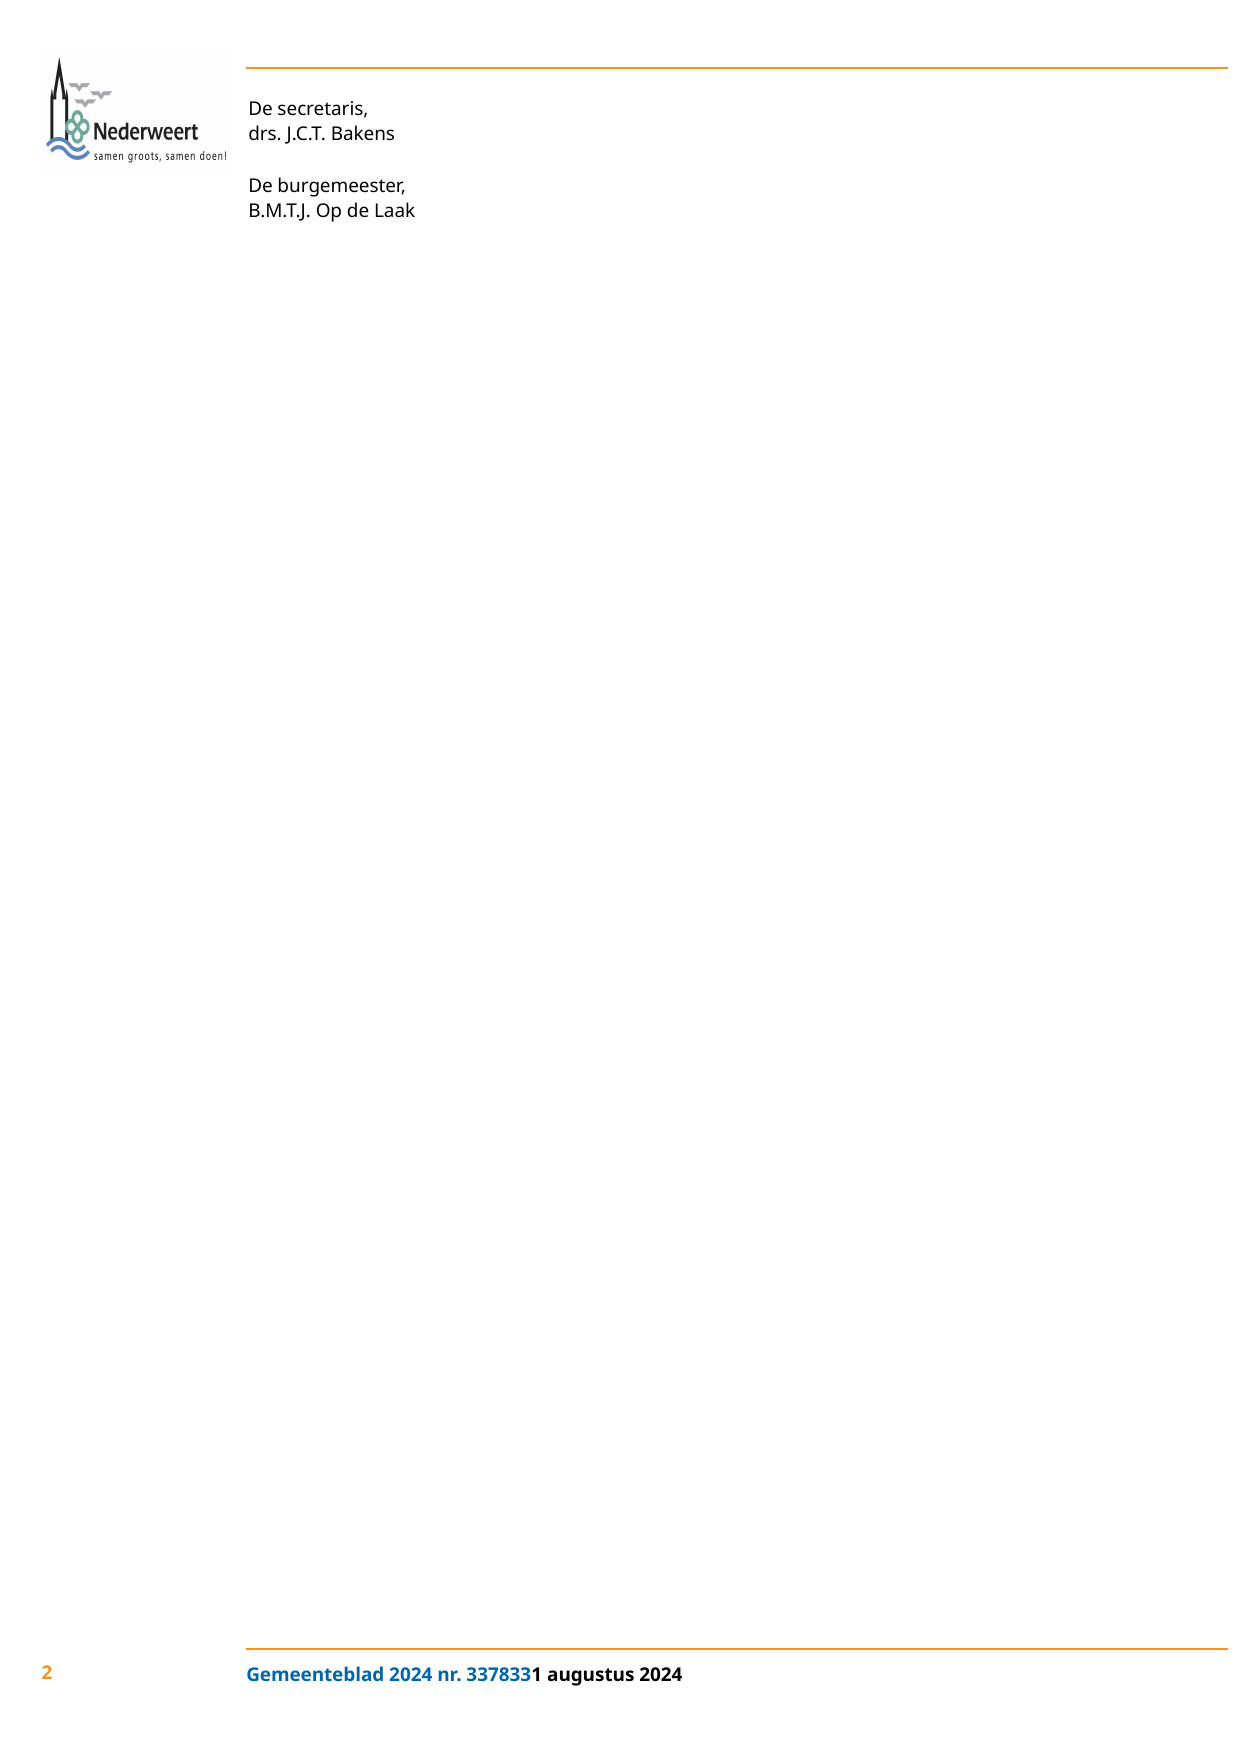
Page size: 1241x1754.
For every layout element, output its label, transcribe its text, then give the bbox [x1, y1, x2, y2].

text De secretaris, [248, 95, 1152, 121]
text De burgemeester, [248, 172, 1152, 198]
picture [41, 47, 231, 172]
text B.M.T.J. Op de Laak [248, 198, 1152, 223]
text drs. J.C.T. Bakens [248, 121, 1152, 146]
